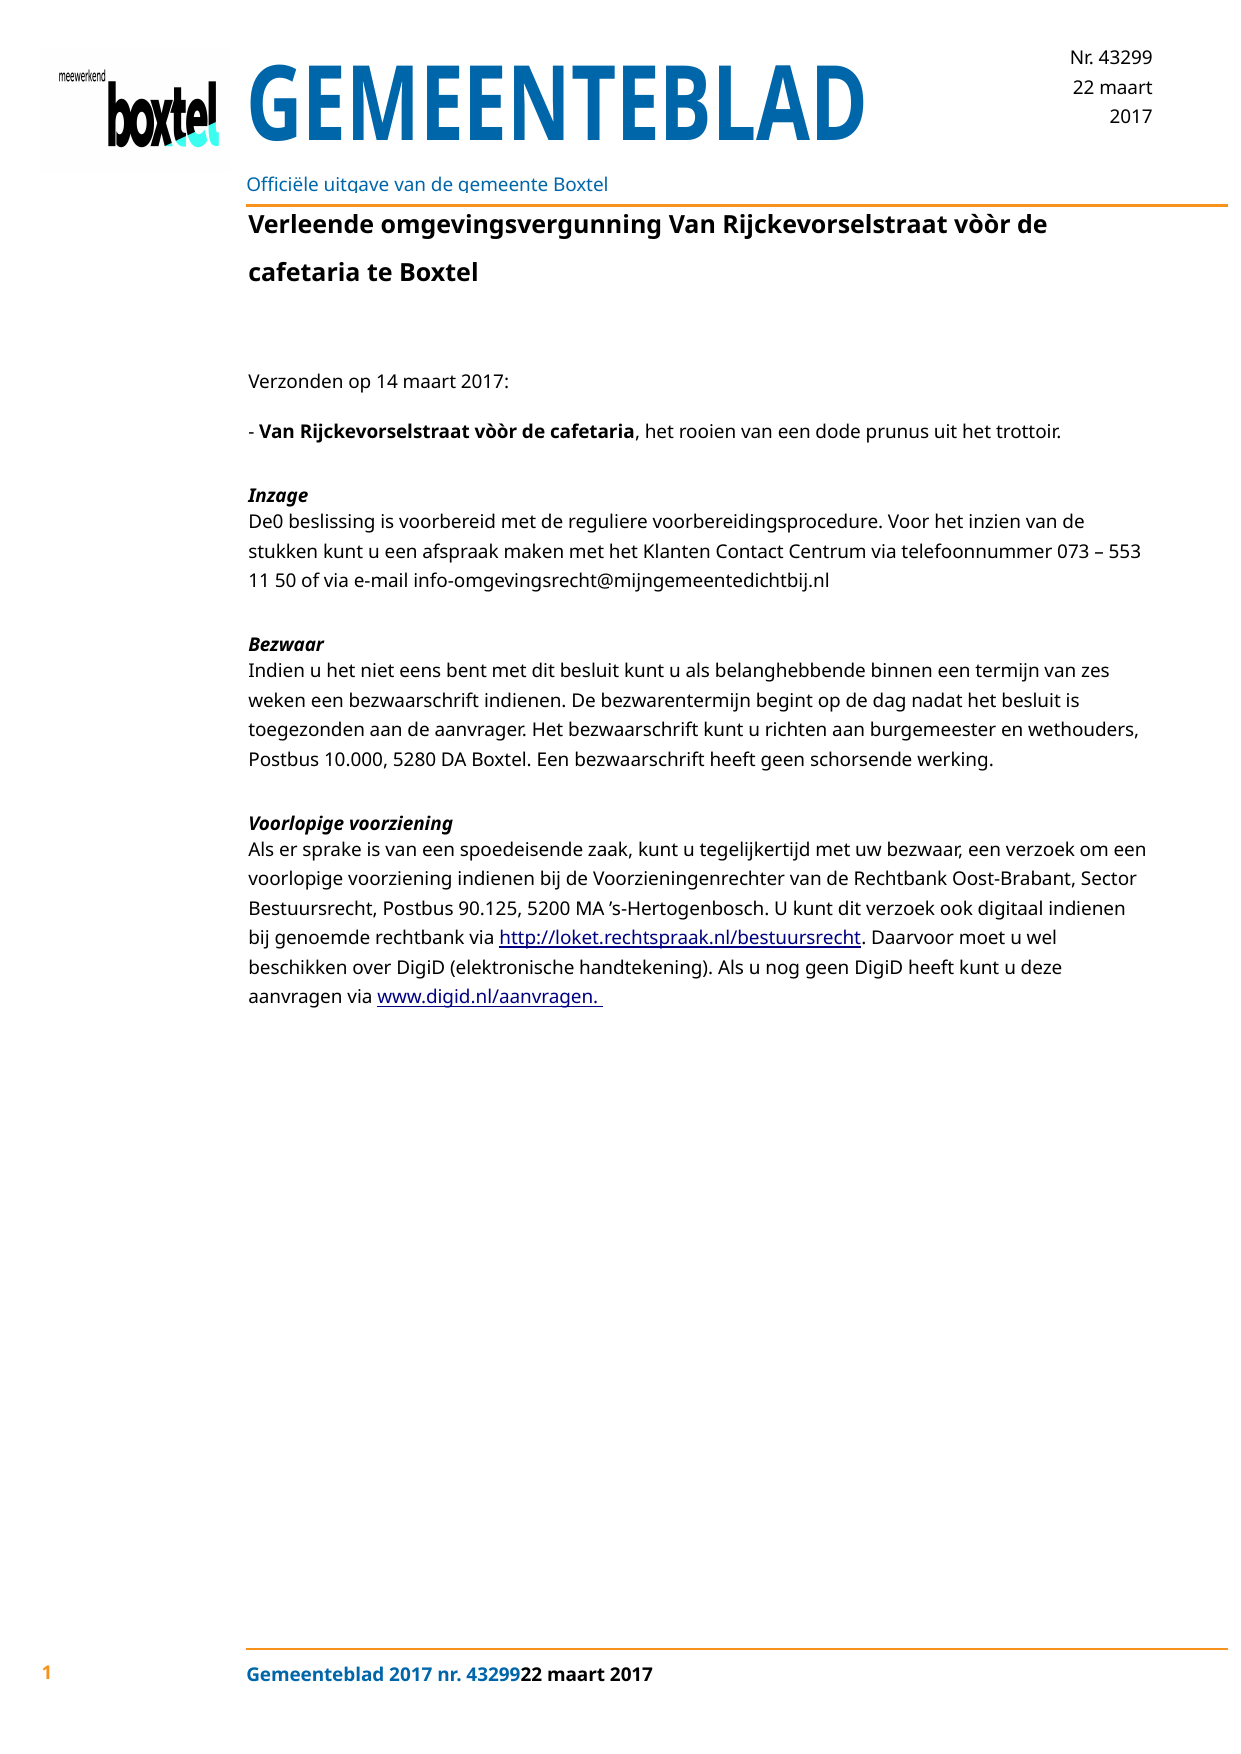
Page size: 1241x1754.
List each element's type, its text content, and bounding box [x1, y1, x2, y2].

text Inzage [248, 483, 1152, 508]
text Bezwaar [248, 632, 1152, 657]
text De0 beslissing is voorbereid met de reguliere voorbereidingsprocedure. Voor het inzien van de stukken kunt u een afspraak maken met het Klanten Contact Centrum via telefoonnummer 073 – 553 11 50 of via e-mail info-omgevingsrecht@mijngemeentedichtbij.nl [248, 508, 1152, 593]
text Voorlopige voorziening [248, 810, 1152, 836]
text Verzonden op 14 maart 2017: [248, 368, 1152, 394]
text Indien u het niet eens bent met dit besluit kunt u als belanghebbende binnen een termijn van zes weken een bezwaarschrift indienen. De bezwarentermijn begint op de dag nadat het besluit is toegezonden aan de aanvrager. Het bezwaarschrift kunt u richten aan burgemeester en wethouders, Postbus 10.000, 5280 DA Boxtel. Een bezwaarschrift heeft geen schorsende werking. [248, 657, 1152, 772]
picture [41, 47, 231, 172]
text Als er sprake is van een spoedeisende zaak, kunt u tegelijkertijd met uw bezwaar, een verzoek om een voorlopige voorziening indienen bij de Voorzieningenrechter van de Rechtbank Oost-Brabant, Sector Bestuursrecht, Postbus 90.125, 5200 MA ’s-Hertogenbosch. U kunt dit verzoek ook digitaal indienen bij genoemde rechtbank via http://loket.rechtspraak.nl/bestuursrecht. Daarvoor moet u wel beschikken over DigiD (elektronische handtekening). Als u nog geen DigiD heeft kunt u deze aanvragen via www.digid.nl/aanvragen. [248, 836, 1152, 1009]
text - Van Rijckevorselstraat vòòr de cafetaria, het rooien van een dode prunus uit het trottoir. [248, 419, 1152, 444]
text Verleende omgevingsvergunning Van Rijckevorselstraat vòòr de cafetaria te Boxtel [248, 207, 1152, 288]
